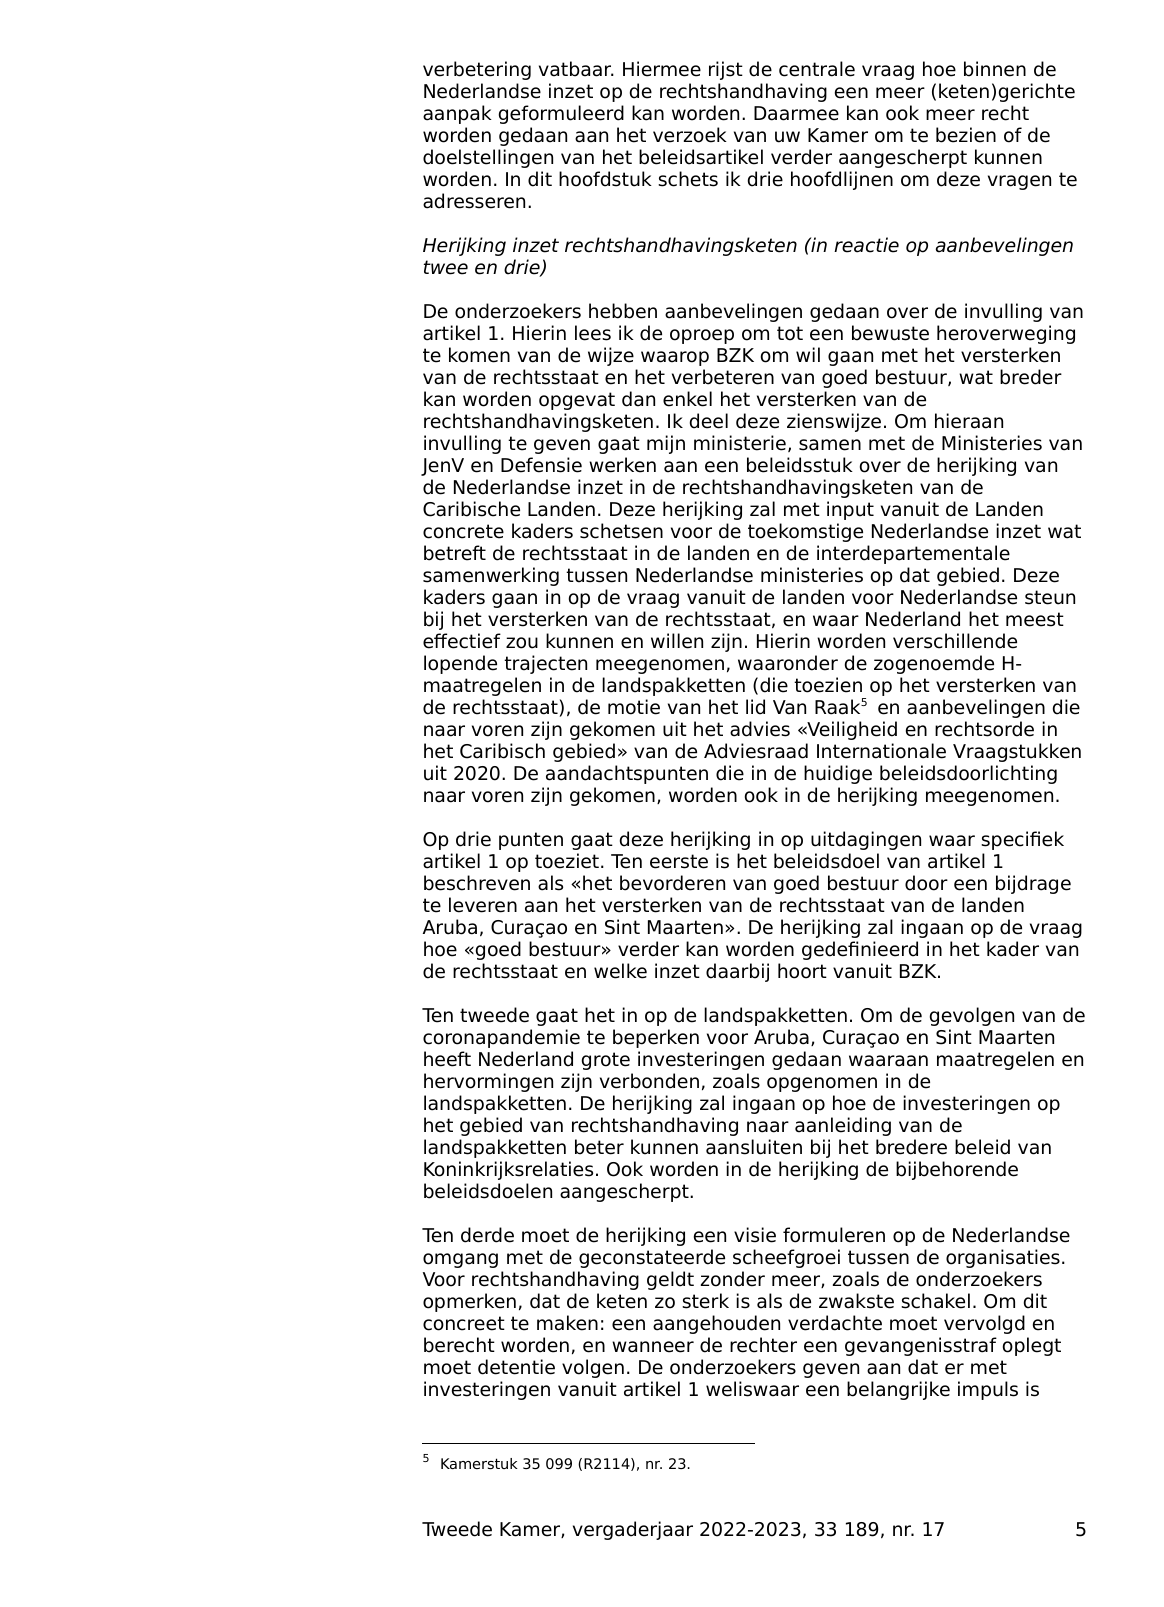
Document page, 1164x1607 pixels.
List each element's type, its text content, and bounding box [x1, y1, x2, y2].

subtitle Herijking inzet rechtshandhavingsketen (in reactie op aanbevelingen twee en drie) [422, 235, 1087, 279]
text Kamerstuk 35 099 (R2114), nr. 23. [422, 1452, 1087, 1474]
text Ten tweede gaat het in op de landspakketten. Om de gevolgen van de coronapandemie te beperken voor Aruba, Curaçao en Sint Maarten heeft Nederland grote investeringen gedaan waaraan maatregelen en hervormingen zijn verbonden, zoals opgenomen in de landspakketten. De herijking zal ingaan op hoe de investeringen op het gebied van rechtshandhaving naar aanleiding van de landspakketten beter kunnen aansluiten bij het bredere beleid van Koninkrijksrelaties. Ook worden in de herijking de bijbehorende beleidsdoelen aangescherpt. [422, 1005, 1087, 1203]
text De onderzoekers hebben aanbevelingen gedaan over de invulling van artikel 1. Hierin lees ik de oproep om tot een bewuste heroverweging te komen van de wijze waarop BZK om wil gaan met het versterken van de rechtsstaat en het verbeteren van goed bestuur, wat breder kan worden opgevat dan enkel het versterken van de rechtshandhavingsketen. Ik deel deze zienswijze. Om hieraan invulling te geven gaat mijn ministerie, samen met de Ministeries van JenV en Defensie werken aan een beleidsstuk over de herijking van de Nederlandse inzet in de rechtshandhavingsketen van de Caribische Landen. Deze herijking zal met input vanuit de Landen concrete kaders schetsen voor de toekomstige Nederlandse inzet wat betreft de rechtsstaat in de landen en de interdepartementale samenwerking tussen Nederlandse ministeries op dat gebied. Deze kaders gaan in op de vraag vanuit de landen voor Nederlandse steun bij het versterken van de rechtsstaat, en waar Nederland het meest effectief zou kunnen en willen zijn. Hierin worden verschillende lopende trajecten meegenomen, waaronder de zogenoemde H-maatregelen in de landspakketten (die toezien op het versterken van de rechtsstaat), de motie van het lid Van Raak en aanbevelingen die naar voren zijn gekomen uit het advies «Veiligheid en rechtsorde in het Caribisch gebied» van de Adviesraad Internationale Vraagstukken uit 2020. De aandachtspunten die in de huidige beleidsdoorlichting naar voren zijn gekomen, worden ook in de herijking meegenomen. [422, 301, 1087, 807]
text Ten derde moet de herijking een visie formuleren op de Nederlandse omgang met de geconstateerde scheefgroei tussen de organisaties. Voor rechtshandhaving geldt zonder meer, zoals de onderzoekers opmerken, dat de keten zo sterk is als de zwakste schakel. Om dit concreet te maken: een aangehouden verdachte moet vervolgd en berecht worden, en wanneer de rechter een gevangenisstraf oplegt moet detentie volgen. De onderzoekers geven aan dat er met investeringen vanuit artikel 1 weliswaar een belangrijke impuls is [422, 1225, 1087, 1401]
text verbetering vatbaar. Hiermee rijst de centrale vraag hoe binnen de Nederlandse inzet op de rechtshandhaving een meer (keten)gerichte aanpak geformuleerd kan worden. Daarmee kan ook meer recht worden gedaan aan het verzoek van uw Kamer om te bezien of de doelstellingen van het beleidsartikel verder aangescherpt kunnen worden. In dit hoofdstuk schets ik drie hoofdlijnen om deze vragen te adresseren. [422, 59, 1087, 213]
text Op drie punten gaat deze herijking in op uitdagingen waar specifiek artikel 1 op toeziet. Ten eerste is het beleidsdoel van artikel 1 beschreven als «het bevorderen van goed bestuur door een bijdrage te leveren aan het versterken van de rechtsstaat van de landen Aruba, Curaçao en Sint Maarten». De herijking zal ingaan op de vraag hoe «goed bestuur» verder kan worden gedefinieerd in het kader van de rechtsstaat en welke inzet daarbij hoort vanuit BZK. [422, 829, 1087, 983]
